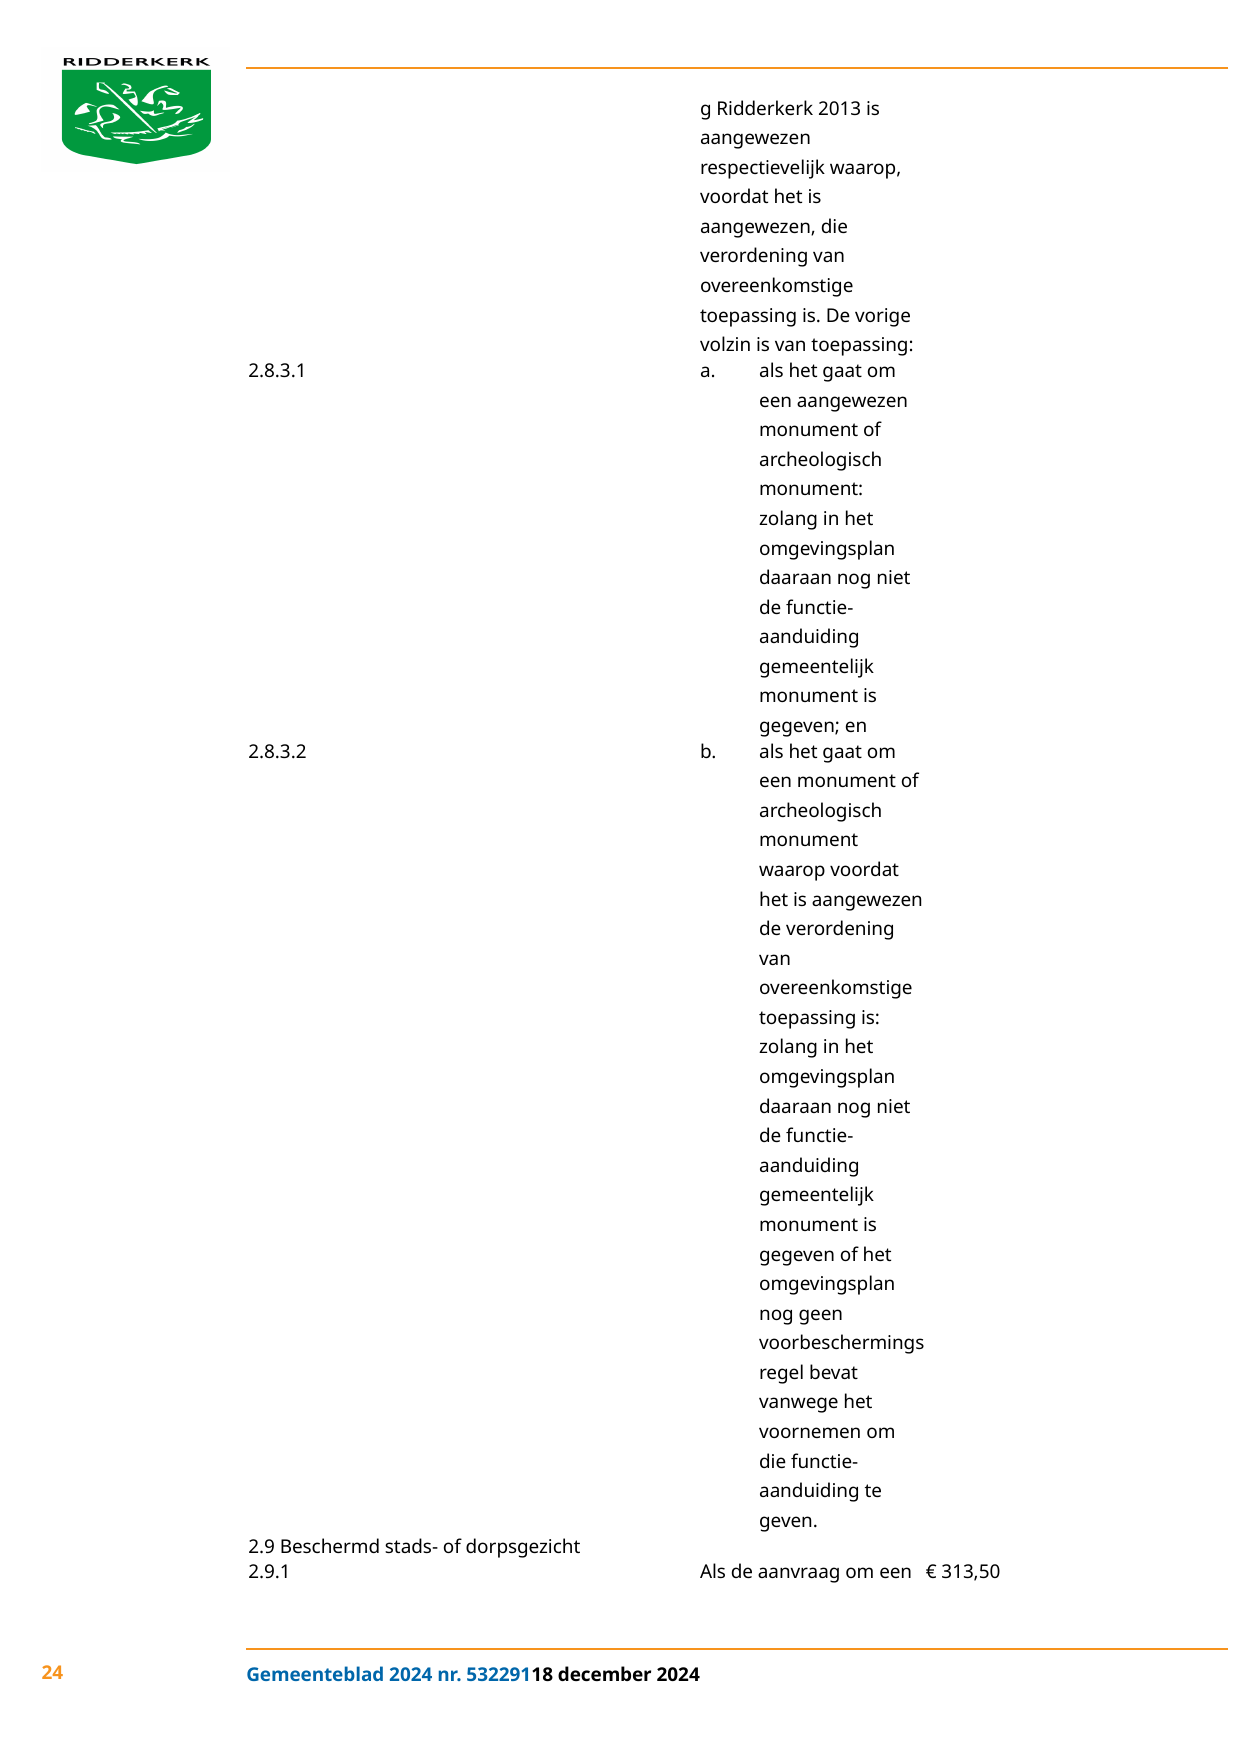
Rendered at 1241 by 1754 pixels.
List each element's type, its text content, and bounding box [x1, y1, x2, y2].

table_cell Als de aanvraag om een [700, 1559, 926, 1584]
table_cell g Ridderkerk 2013 is aangewezen respectievelijk waarop, voordat het is aangewezen, die verordening van overeenkomstige toepassing is. De vorige volzin is van toepassing: [700, 95, 926, 357]
table_cell [926, 95, 1152, 357]
table_cell [248, 95, 700, 357]
table_cell als het gaat om een aangewezen monument of archeologisch monument: zolang in het omgevingsplan daaraan nog niet de functie-aanduiding gemeentelijk monument is gegeven; en [700, 357, 926, 738]
table_cell [926, 1533, 1152, 1558]
table_cell 2.9.1 [248, 1559, 700, 1584]
table_cell 2.9 Beschermd stads- of dorpsgezicht [248, 1533, 926, 1558]
table_cell 2.8.3.2 [248, 738, 700, 1533]
table_cell [926, 738, 1152, 1533]
picture [41, 47, 231, 172]
table_cell als het gaat om een monument of archeologisch monument waarop voordat het is aangewezen de verordening van overeenkomstige toepassing is: zolang in het omgevingsplan daaraan nog niet de functie-aanduiding gemeentelijk monument is gegeven of het omgevingsplan nog geen voorbeschermingsregel bevat vanwege het voornemen om die functie-aanduiding te geven. [700, 738, 926, 1533]
table_cell [926, 357, 1152, 738]
table_cell 2.8.3.1 [248, 357, 700, 738]
table_cell € 313,50 [926, 1559, 1152, 1584]
